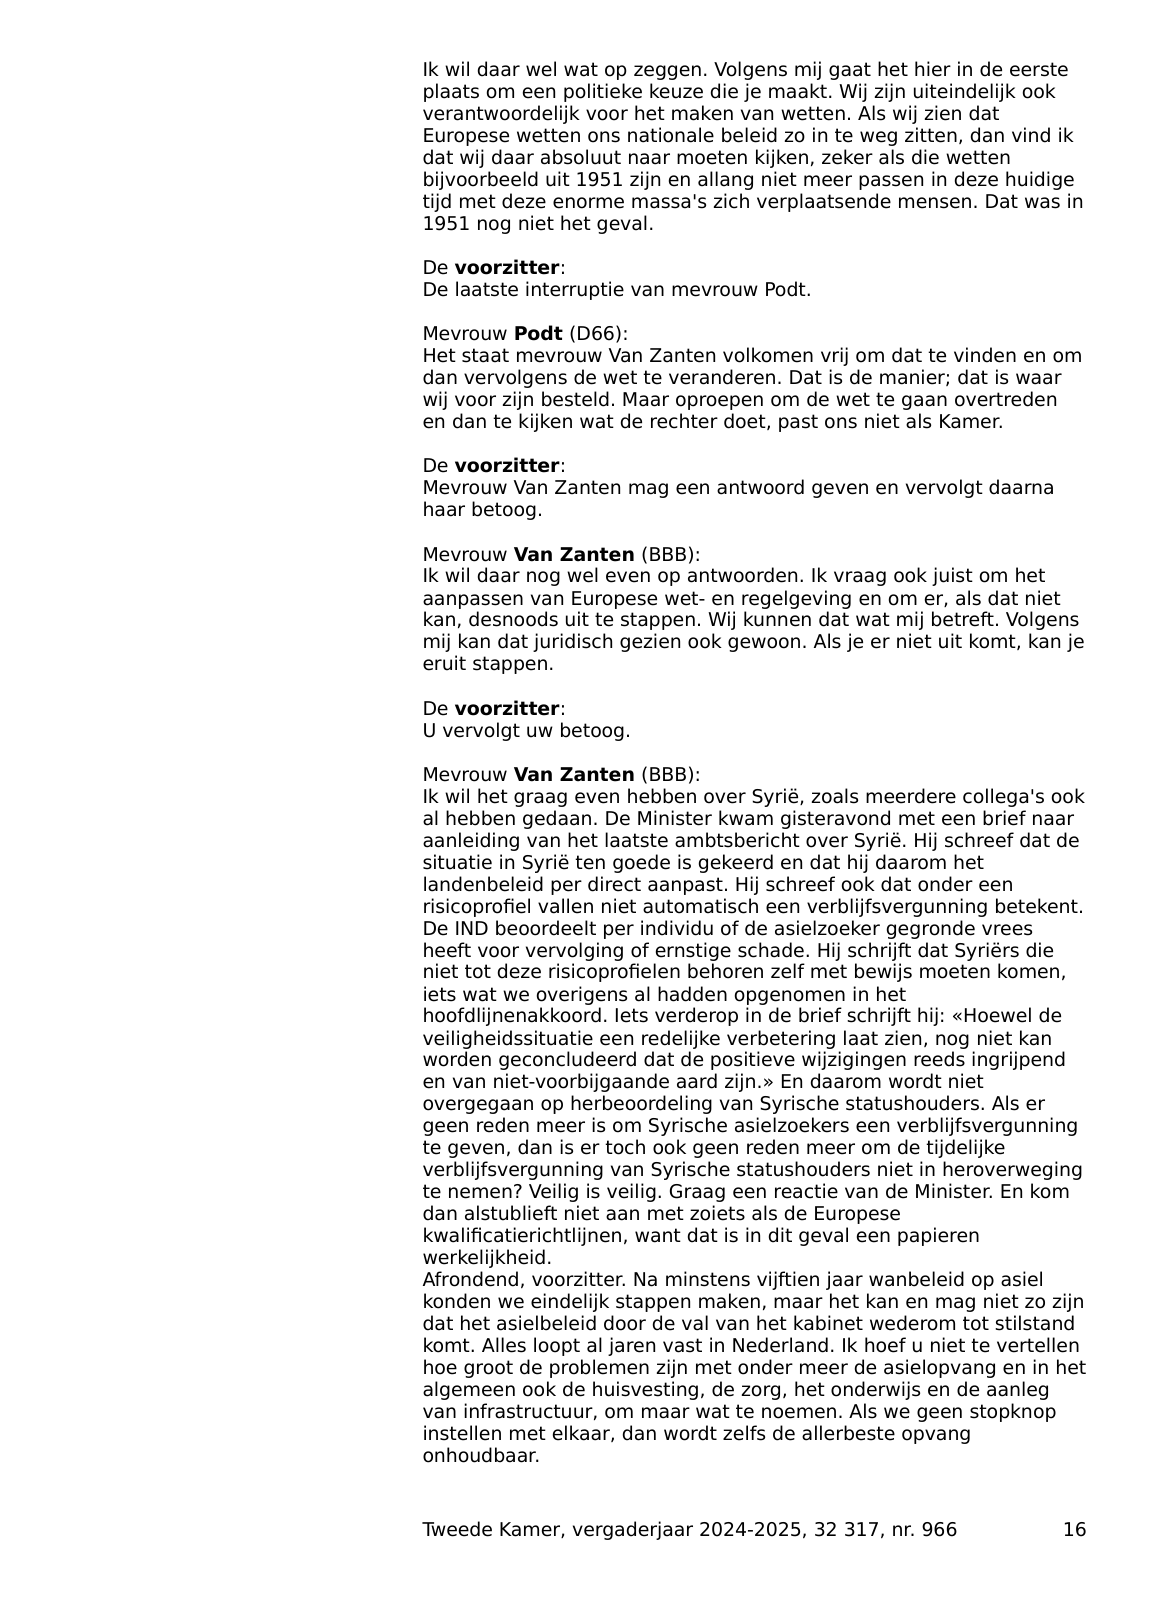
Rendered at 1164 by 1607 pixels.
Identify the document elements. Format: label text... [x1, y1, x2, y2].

text De voorzitter: [422, 257, 1087, 279]
text Het staat mevrouw Van Zanten volkomen vrij om dat te vinden en om dan vervolgens de wet te veranderen. Dat is de manier; dat is waar wij voor zijn besteld. Maar oproepen om de wet te gaan overtreden en dan te kijken wat de rechter doet, past ons niet als Kamer. [422, 345, 1087, 433]
text Ik wil het graag even hebben over Syrië, zoals meerdere collega's ook al hebben gedaan. De Minister kwam gisteravond met een brief naar aanleiding van het laatste ambtsbericht over Syrië. Hij schreef dat de situatie in Syrië ten goede is gekeerd en dat hij daarom het landenbeleid per direct aanpast. Hij schreef ook dat onder een risicoprofiel vallen niet automatisch een verblijfsvergunning betekent. De IND beoordeelt per individu of de asielzoeker gegronde vrees heeft voor vervolging of ernstige schade. Hij schrijft dat Syriërs die niet tot deze risicoprofielen behoren zelf met bewijs moeten komen, iets wat we overigens al hadden opgenomen in het hoofdlijnenakkoord. Iets verderop in de brief schrijft hij: «Hoewel de veiligheidssituatie een redelijke verbetering laat zien, nog niet kan worden geconcludeerd dat de positieve wijzigingen reeds ingrijpend en van niet-voorbijgaande aard zijn.» En daarom wordt niet overgegaan op herbeoordeling van Syrische statushouders. Als er geen reden meer is om Syrische asielzoekers een verblijfsvergunning te geven, dan is er toch ook geen reden meer om de tijdelijke verblijfsvergunning van Syrische statushouders niet in heroverweging te nemen? Veilig is veilig. Graag een reactie van de Minister. En kom dan alstublieft niet aan met zoiets als de Europese kwalificatierichtlijnen, want dat is in dit geval een papieren werkelijkheid. [422, 786, 1087, 1269]
text Ik wil daar nog wel even op antwoorden. Ik vraag ook juist om het aanpassen van Europese wet- en regelgeving en om er, als dat niet kan, desnoods uit te stappen. Wij kunnen dat wat mij betreft. Volgens mij kan dat juridisch gezien ook gewoon. Als je er niet uit komt, kan je eruit stappen. [422, 565, 1087, 675]
text De voorzitter: [422, 697, 1087, 719]
text Mevrouw Podt (D66): [422, 323, 1087, 345]
text U vervolgt uw betoog. [422, 719, 1087, 741]
text Mevrouw Van Zanten (BBB): [422, 543, 1087, 565]
text Mevrouw Van Zanten (BBB): [422, 764, 1087, 786]
text Afrondend, voorzitter. Na minstens vijftien jaar wanbeleid op asiel konden we eindelijk stappen maken, maar het kan en mag niet zo zijn dat het asielbeleid door de val van het kabinet wederom tot stilstand komt. Alles loopt al jaren vast in Nederland. Ik hoef u niet te vertellen hoe groot de problemen zijn met onder meer de asielopvang en in het algemeen ook de huisvesting, de zorg, het onderwijs en de aanleg van infrastructuur, om maar wat te noemen. Als we geen stopknop instellen met elkaar, dan wordt zelfs de allerbeste opvang onhoudbaar. [422, 1269, 1087, 1467]
text De voorzitter: [422, 455, 1087, 477]
text Mevrouw Van Zanten mag een antwoord geven en vervolgt daarna haar betoog. [422, 477, 1087, 521]
text Ik wil daar wel wat op zeggen. Volgens mij gaat het hier in de eerste plaats om een politieke keuze die je maakt. Wij zijn uiteindelijk ook verantwoordelijk voor het maken van wetten. Als wij zien dat Europese wetten ons nationale beleid zo in te weg zitten, dan vind ik dat wij daar absoluut naar moeten kijken, zeker als die wetten bijvoorbeeld uit 1951 zijn en allang niet meer passen in deze huidige tijd met deze enorme massa's zich verplaatsende mensen. Dat was in 1951 nog niet het geval. [422, 59, 1087, 235]
text De laatste interruptie van mevrouw Podt. [422, 279, 1087, 301]
